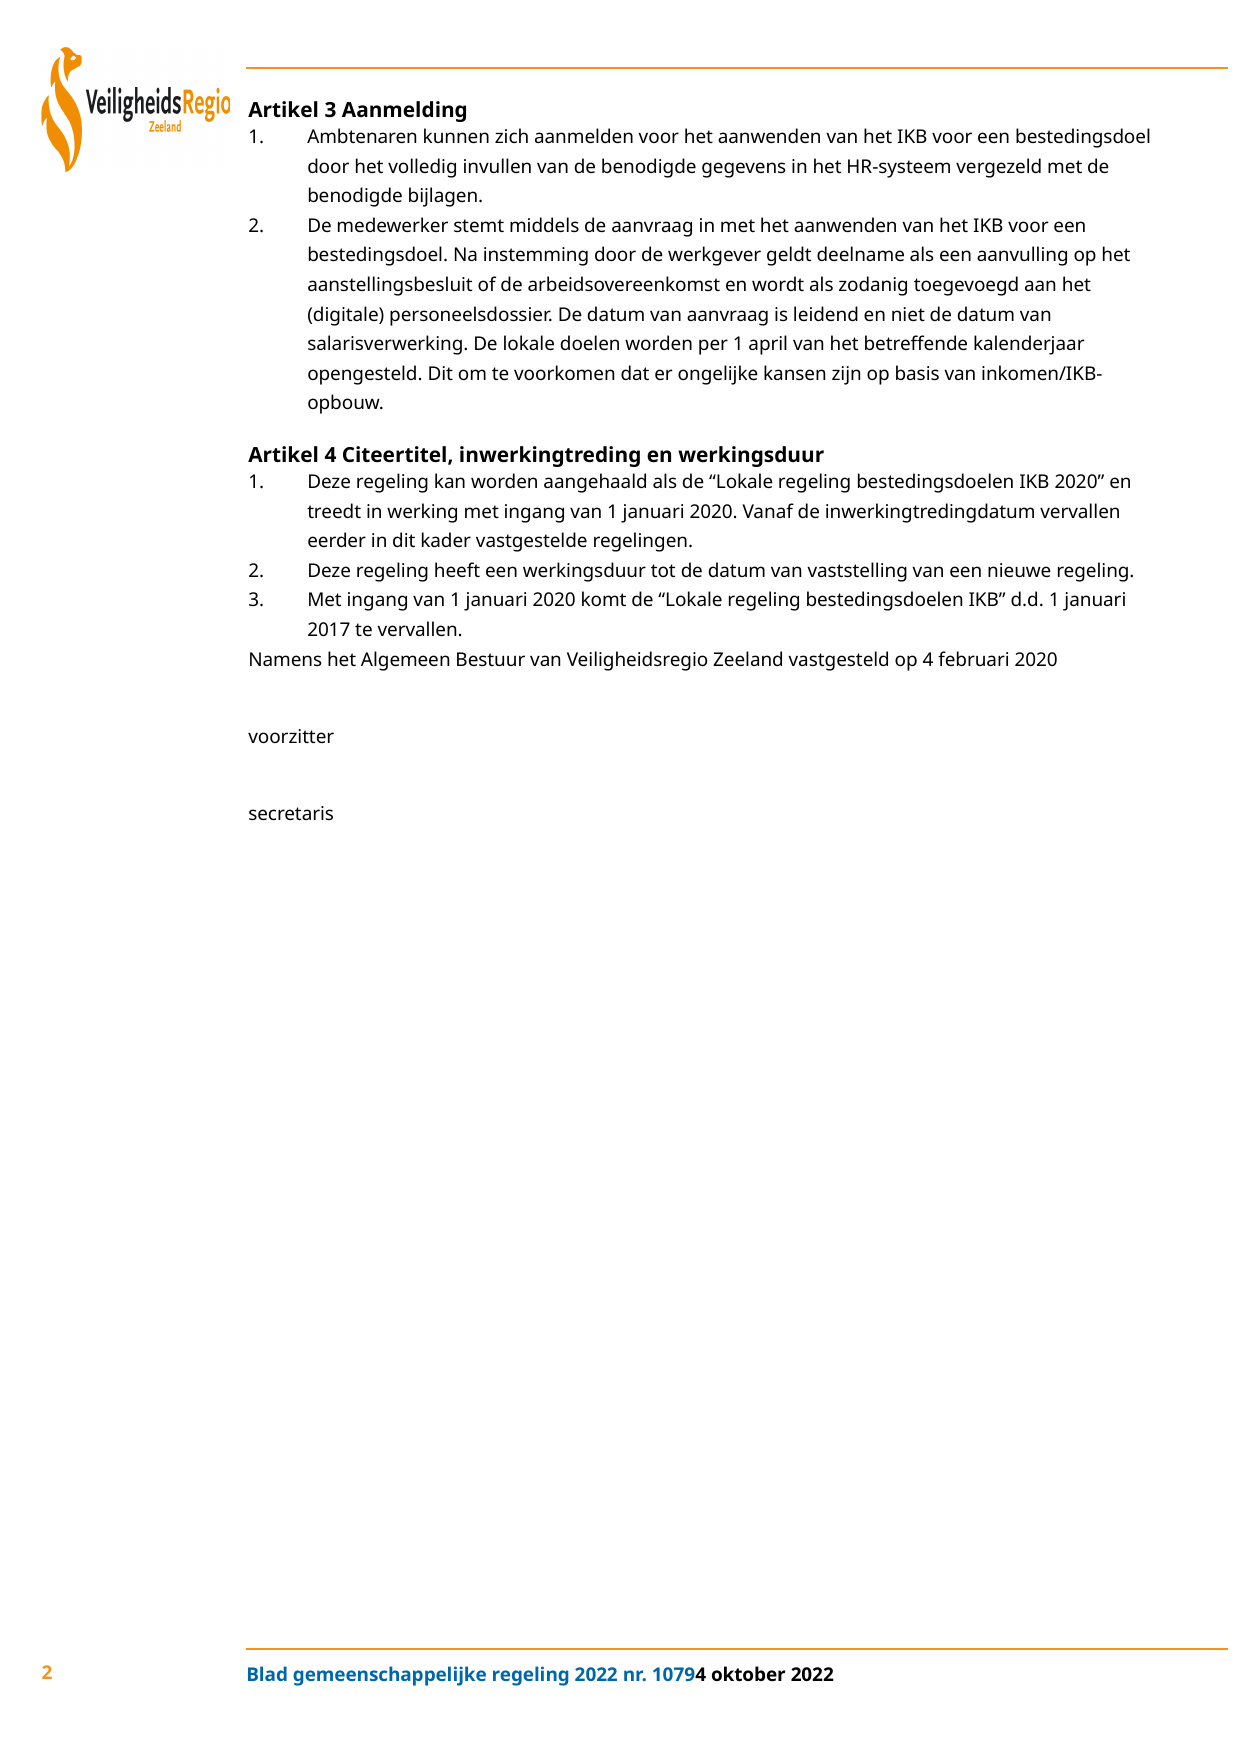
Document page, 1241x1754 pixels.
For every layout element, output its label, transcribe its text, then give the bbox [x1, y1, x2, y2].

list De medewerker stemt middels de aanvraag in met het aanwenden van het IKB voor een bestedingsdoel. Na instemming door de werkgever geldt deelname als een aanvulling op het aanstellingsbesluit of de arbeidsovereenkomst en wordt als zodanig toegevoegd aan het (digitale) personeelsdossier. De datum van aanvraag is leidend en niet de datum van salarisverwerking. De lokale doelen worden per 1 april van het betreffende kalenderjaar opengesteld. Dit om te voorkomen dat er ongelijke kansen zijn op basis van inkomen/IKB-opbouw. [248, 212, 1152, 415]
text Artikel 3 Aanmelding [248, 95, 1152, 123]
picture [41, 47, 231, 172]
list Deze regeling kan worden aangehaald als de “Lokale regeling bestedingsdoelen IKB 2020” en treedt in werking met ingang van 1 januari 2020. Vanaf de inwerkingtredingdatum vervallen eerder in dit kader vastgestelde regelingen. [248, 468, 1152, 553]
list Deze regeling heeft een werkingsduur tot de datum van vaststelling van een nieuwe regeling. [248, 557, 1152, 583]
list Ambtenaren kunnen zich aanmelden voor het aanwenden van het IKB voor een bestedingsdoel door het volledig invullen van de benodigde gegevens in het HR-systeem vergezeld met de benodigde bijlagen. [248, 123, 1152, 208]
list Met ingang van 1 januari 2020 komt de “Lokale regeling bestedingsdoelen IKB” d.d. 1 januari 2017 te vervallen. [248, 587, 1152, 642]
text secretaris [248, 800, 1152, 826]
text voorzitter [248, 723, 1152, 749]
text Artikel 4 Citeertitel, inwerkingtreding en werkingsduur [248, 440, 1152, 468]
text Namens het Algemeen Bestuur van Veiligheidsregio Zeeland vastgesteld op 4 februari 2020 [248, 646, 1152, 672]
